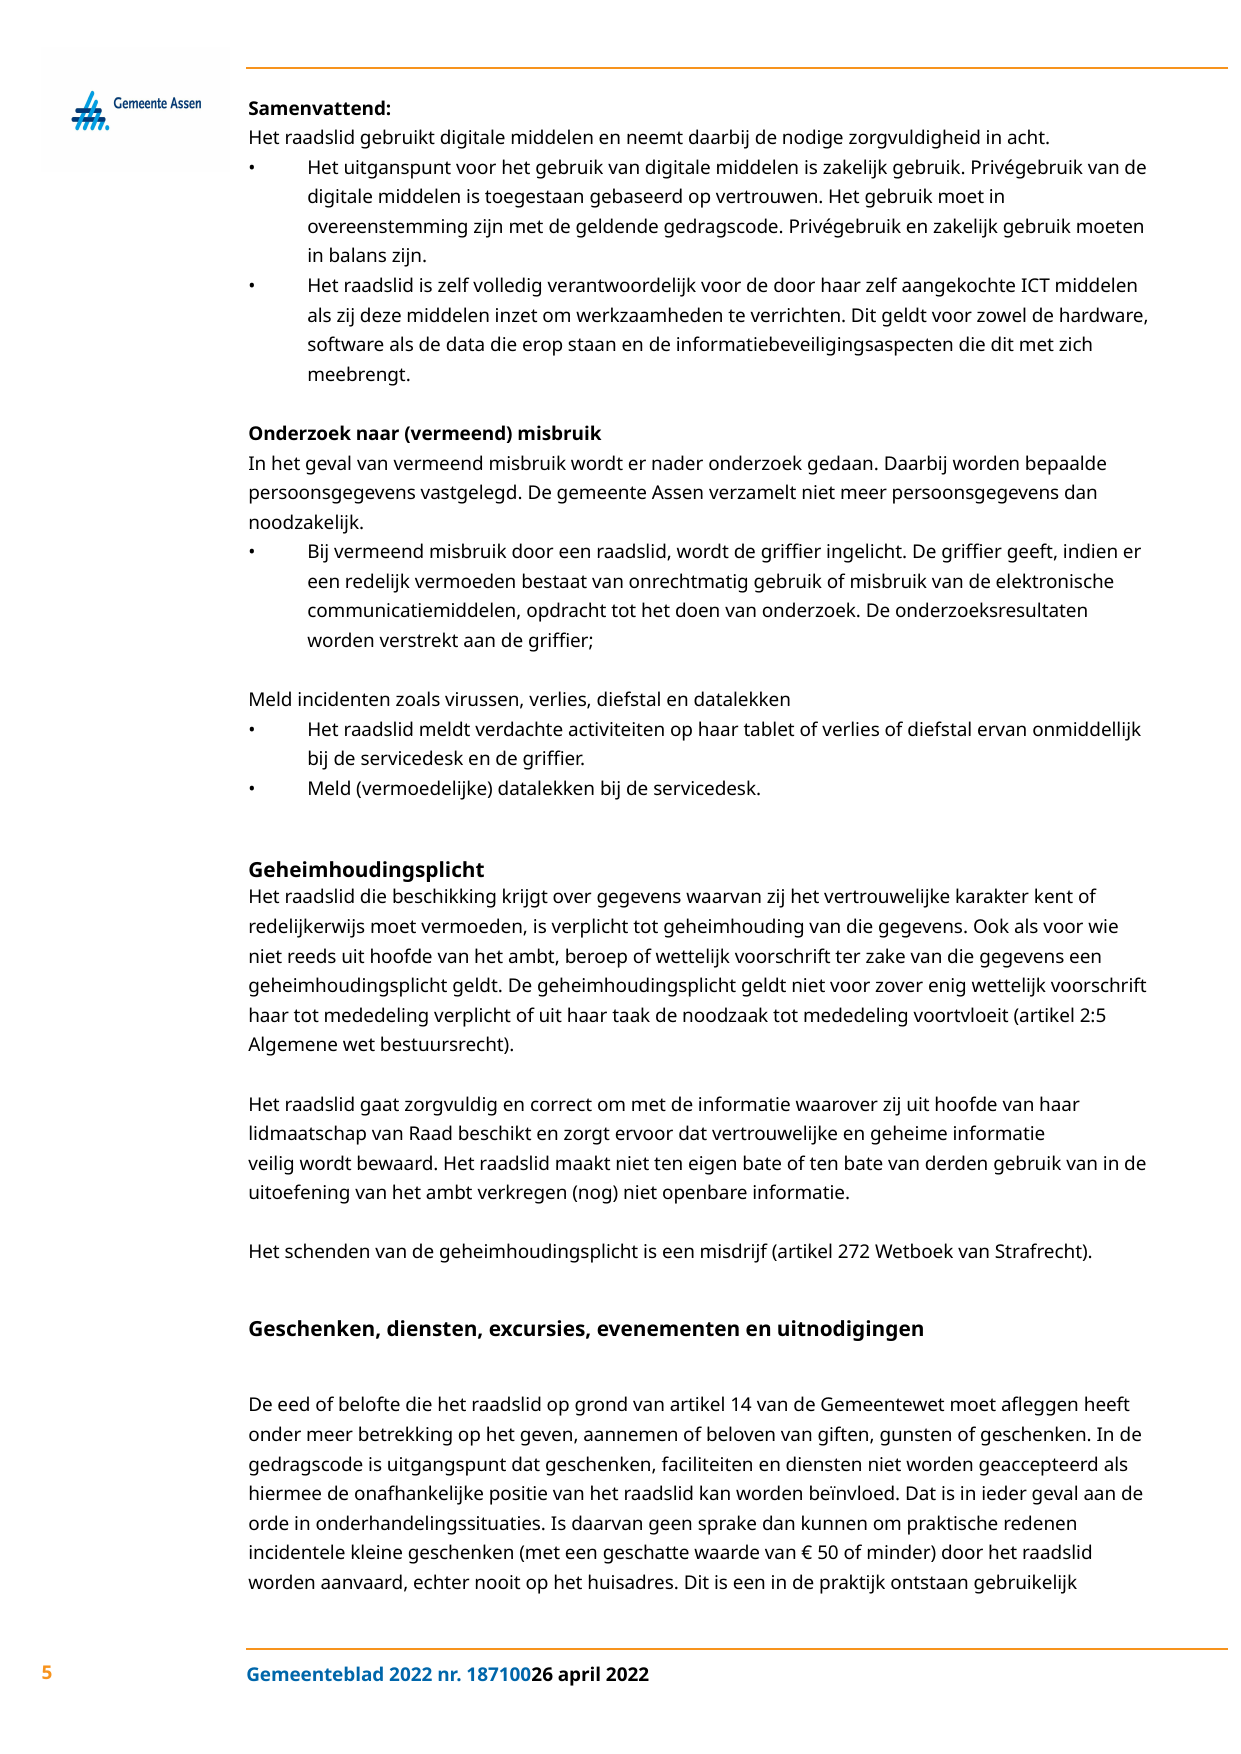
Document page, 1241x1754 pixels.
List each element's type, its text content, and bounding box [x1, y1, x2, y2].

list Het uitganspunt voor het gebruik van digitale middelen is zakelijk gebruik. Privégebruik van de digitale middelen is toegestaan gebaseerd op vertrouwen. Het gebruik moet in overeenstemming zijn met de geldende gedragscode. Privégebruik en zakelijk gebruik moeten in balans zijn. [248, 154, 1152, 268]
text De eed of belofte die het raadslid op grond van artikel 14 van de Gemeentewet moet afleggen heeft onder meer betrekking op het geven, aannemen of beloven van giften, gunsten of geschenken. In de gedragscode is uitgangspunt dat geschenken, faciliteiten en diensten niet worden geaccepteerd als hiermee de onafhankelijke positie van het raadslid kan worden beïnvloed. Dat is in ieder geval aan de orde in onderhandelingssituaties. Is daarvan geen sprake dan kunnen om praktische redenen [248, 1392, 1152, 1536]
text Het raadslid gebruikt digitale middelen en neemt daarbij de nodige zorgvuldigheid in acht. [248, 124, 1152, 150]
text persoonsgegevens vastgelegd. De gemeente Assen verzamelt niet meer persoonsgegevens dan [248, 479, 1152, 505]
text Het schenden van de geheimhoudingsplicht is een misdrijf (artikel 272 Wetboek van Strafrecht). [248, 1239, 1152, 1264]
list Het raadslid is zelf volledig verantwoordelijk voor de door haar zelf aangekochte ICT middelen als zij deze middelen inzet om werkzaamheden te verrichten. Dit geldt voor zowel de hardware, software als de data die erop staan en de informatiebeveiligingsaspecten die dit met zich meebrengt. [248, 272, 1152, 387]
text incidentele kleine geschenken (met een geschatte waarde van € 50 of minder) door het raadslid worden aanvaard, echter nooit op het huisadres. Dit is een in de praktijk ontstaan gebruikelijk [248, 1539, 1152, 1595]
text Geschenken, diensten, excursies, evenementen en uitnodigingen [248, 1314, 1152, 1342]
text Geheimhoudingsplicht [248, 855, 1152, 884]
picture [41, 47, 231, 172]
text In het geval van vermeend misbruik wordt er nader onderzoek gedaan. Daarbij worden bepaalde [248, 450, 1152, 476]
list Bij vermeend misbruik door een raadslid, wordt de griffier ingelicht. De griffier geeft, indien er een redelijk vermoeden bestaat van onrechtmatig gebruik of misbruik van de elektronische communicatiemiddelen, opdracht tot het doen van onderzoek. De onderzoeksresultaten worden verstrekt aan de griffier; [248, 538, 1152, 653]
text Het raadslid gaat zorgvuldig en correct om met de informatie waarover zij uit hoofde van haar lidmaatschap van Raad beschikt en zorgt ervoor dat vertrouwelijke en geheime informatie [248, 1091, 1152, 1146]
text Het raadslid die beschikking krijgt over gegevens waarvan zij het vertrouwelijke karakter kent of redelijkerwijs moet vermoeden, is verplicht tot geheimhouding van die gegevens. Ook als voor wie niet reeds uit hoofde van het ambt, beroep of wettelijk voorschrift ter zake van die gegevens een geheimhoudingsplicht geldt. De geheimhoudingsplicht geldt niet voor zover enig wettelijk voorschrift haar tot mededeling verplicht of uit haar taak de noodzaak tot mededeling voortvloeit (artikel 2:5 Algemene wet bestuursrecht). [248, 884, 1152, 1057]
text Samenvattend: [248, 95, 1152, 121]
text Meld incidenten zoals virussen, verlies, diefstal en datalekken [248, 686, 1152, 712]
list Meld (vermoedelijke) datalekken bij de servicedesk. [248, 775, 1152, 801]
list Het raadslid meldt verdachte activiteiten op haar tablet of verlies of diefstal ervan onmiddellijk bij de servicedesk en de griffier. [248, 716, 1152, 771]
text Onderzoek naar (vermeend) misbruik [248, 420, 1152, 446]
text noodzakelijk. [248, 509, 1152, 535]
text veilig wordt bewaard. Het raadslid maakt niet ten eigen bate of ten bate van derden gebruik van in de uitoefening van het ambt verkregen (nog) niet openbare informatie. [248, 1150, 1152, 1205]
